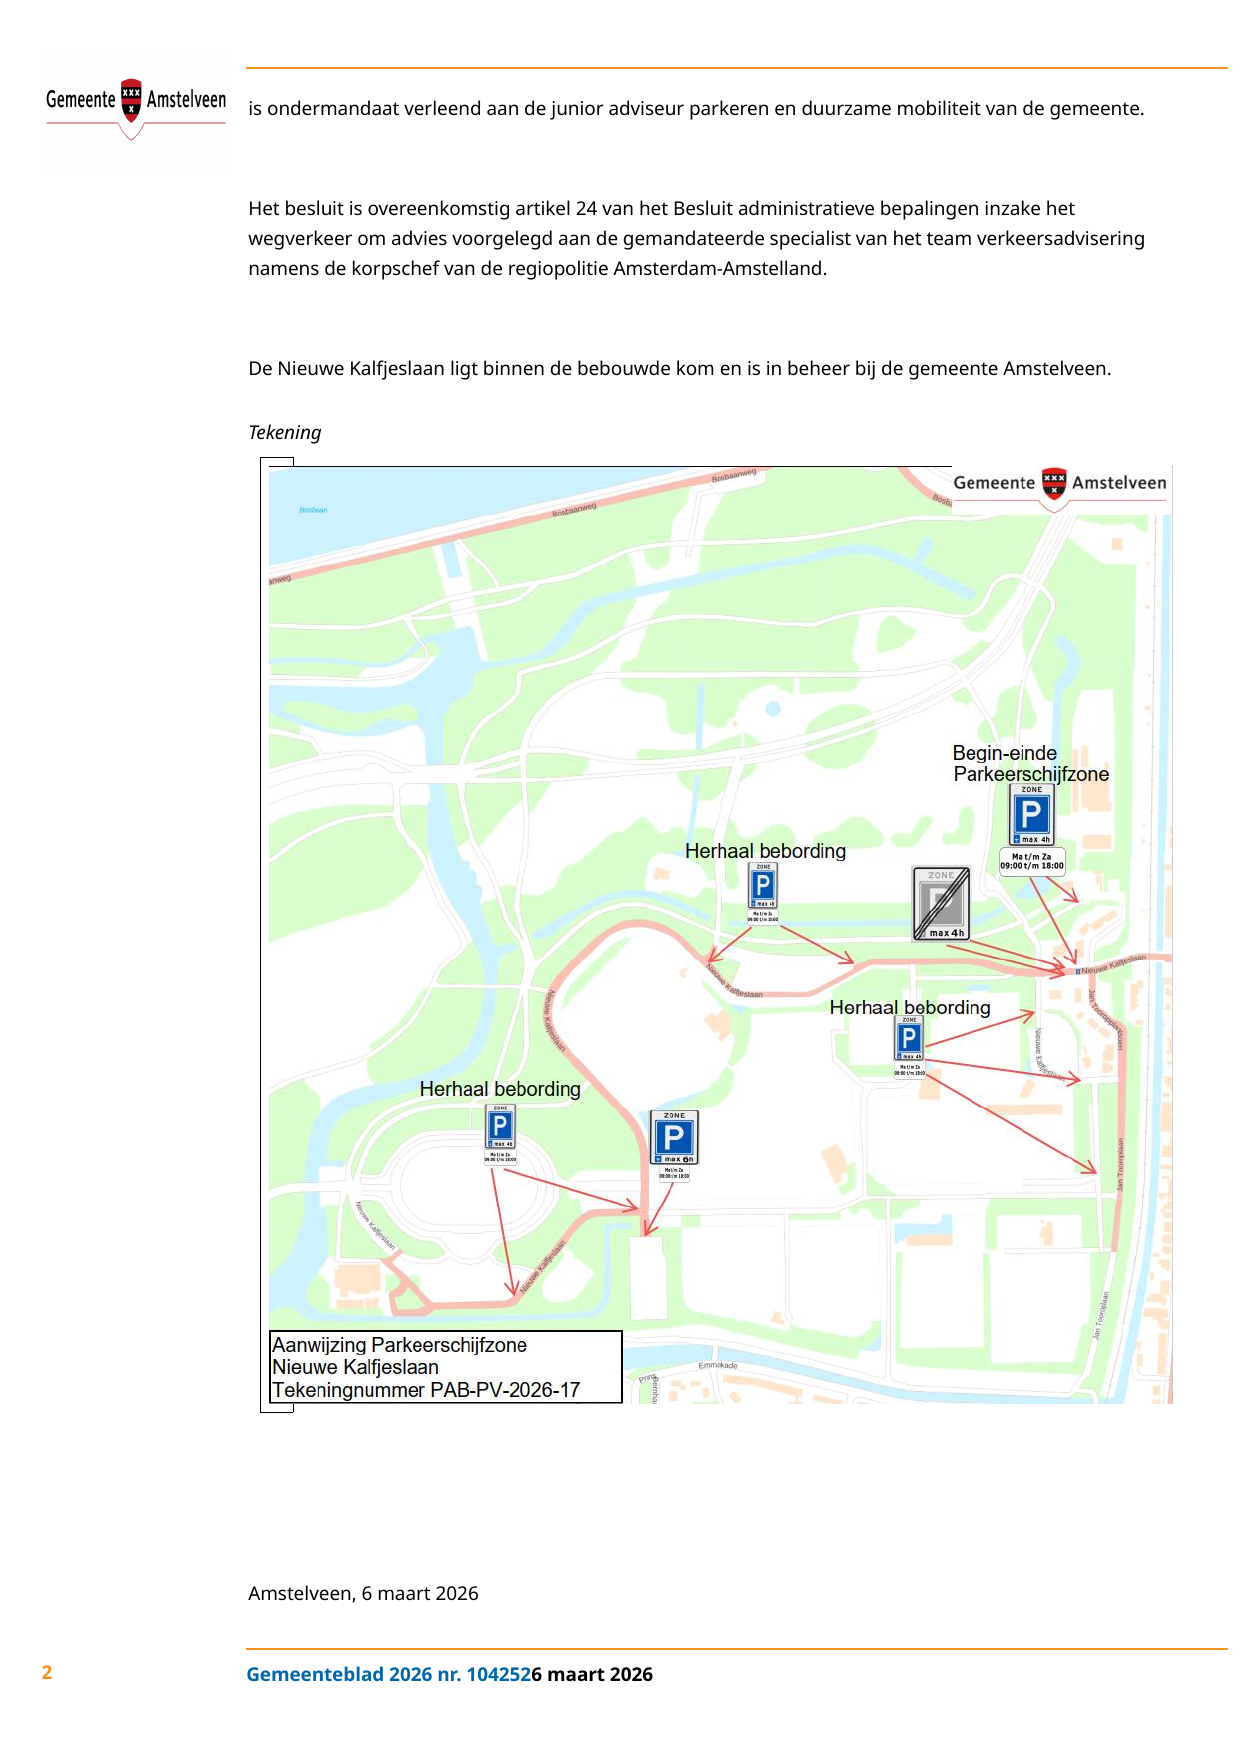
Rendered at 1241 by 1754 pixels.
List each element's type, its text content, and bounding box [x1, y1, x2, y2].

text Amstelveen, 6 maart 2026 [248, 1580, 1152, 1606]
text is ondermandaat verleend aan de junior adviseur parkeren en duurzame mobiliteit van de gemeente. [248, 95, 1152, 121]
text Het besluit is overeenkomstig artikel 24 van het Besluit administratieve bepalingen inzake het wegverkeer om advies voorgelegd aan de gemandateerde specialist van het team verkeersadvisering namens de korpschef van de regiopolitie Amsterdam-Amstelland. [248, 196, 1152, 281]
picture [41, 47, 231, 172]
text Tekening [248, 419, 1152, 445]
text De Nieuwe Kalfjeslaan ligt binnen de bebouwde kom en is in beheer bij de gemeente Amstelveen. [248, 356, 1152, 381]
picture [268, 466, 1173, 1404]
